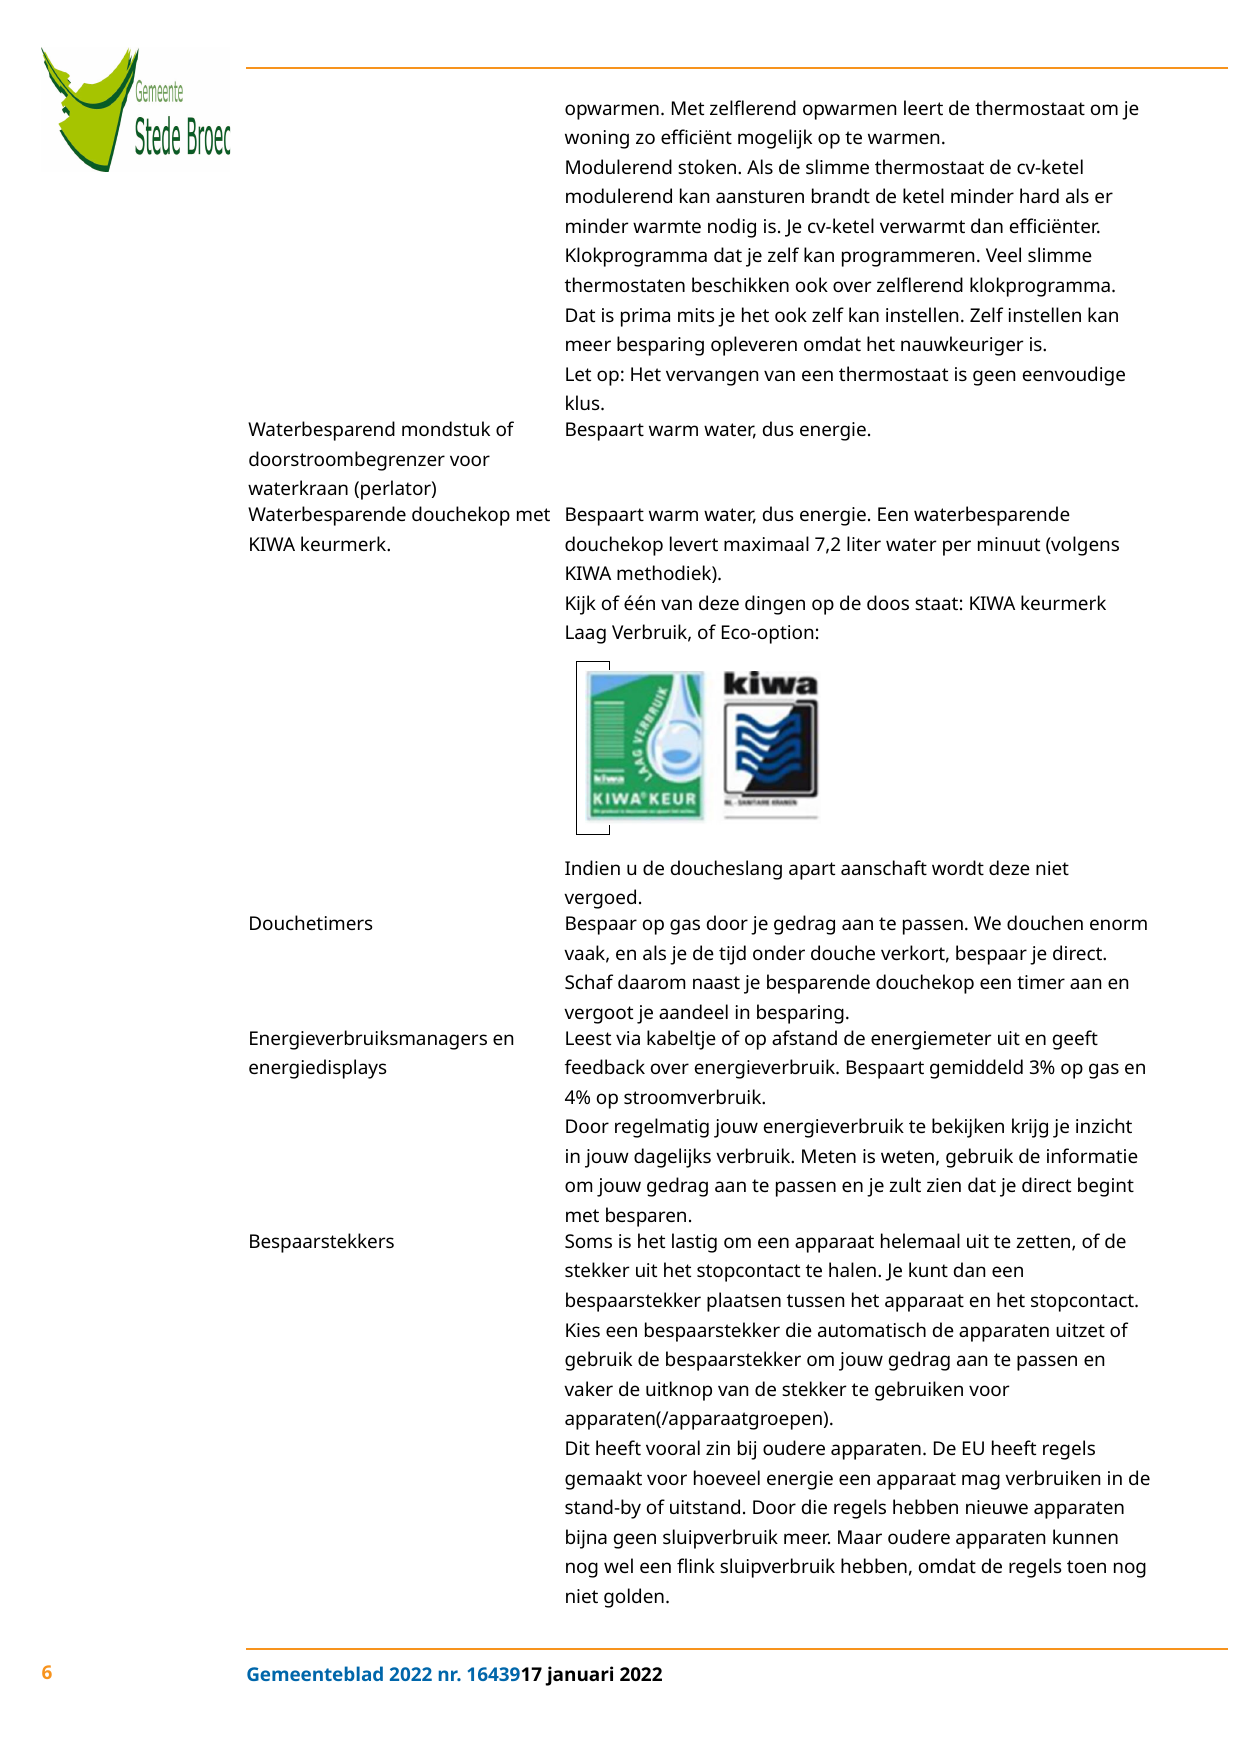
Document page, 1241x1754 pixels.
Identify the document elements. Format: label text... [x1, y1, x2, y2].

table_cell opwarmen. Met zelflerend opwarmen leert de thermostaat om je woning zo efficiënt mogelijk op te warmen. Modulerend stoken. Als de slimme thermostaat de cv-ketel modulerend kan aansturen brandt de ketel minder hard als er minder warmte nodig is. Je cv-ketel verwarmt dan efficiënter. Klokprogramma dat je zelf kan programmeren. Veel slimme thermostaten beschikken ook over zelflerend klokprogramma. Dat is prima mits je het ook zelf kan instellen. Zelf instellen kan meer besparing opleveren omdat het nauwkeuriger is. Let op: Het vervangen van een thermostaat is geen eenvoudige klus. [564, 95, 1152, 416]
table_cell [248, 95, 564, 416]
table_cell Soms is het lastig om een apparaat helemaal uit te zetten, of de stekker uit het stopcontact te halen. Je kunt dan een bespaarstekker plaatsen tussen het apparaat en het stopcontact. Kies een bespaarstekker die automatisch de apparaten uitzet of gebruik de bespaarstekker om jouw gedrag aan te passen en vaker de uitknop van de stekker te gebruiken voor apparaten(/apparaatgroepen). Dit heeft vooral zin bij oudere apparaten. De EU heeft regels gemaakt voor hoeveel energie een apparaat mag verbruiken in de stand-by of uitstand. Door die regels hebben nieuwe apparaten bijna geen sluipverbruik meer. Maar oudere apparaten kunnen nog wel een flink sluipverbruik hebben, omdat de regels toen nog niet golden. [564, 1228, 1152, 1609]
table_cell Leest via kabeltje of op afstand de energiemeter uit en geeft feedback over energieverbruik. Bespaart gemiddeld 3% op gas en 4% op stroomverbruik. Door regelmatig jouw energieverbruik te bekijken krijg je inzicht in jouw dagelijks verbruik. Meten is weten, gebruik de informatie om jouw gedrag aan te passen en je zult zien dat je direct begint met besparen. [564, 1025, 1152, 1228]
table_cell Douchetimers [248, 910, 564, 1025]
table_cell Bespaarstekkers [248, 1228, 564, 1609]
picture [585, 670, 822, 825]
table_cell Bespaart warm water, dus energie. Een waterbesparende douchekop levert maximaal 7,2 liter water per minuut (volgens KIWA methodiek). Kijk of één van deze dingen op de doos staat: KIWA keurmerk Laag Verbruik, of Eco-option: Indien u de doucheslang apart aanschaft wordt deze niet vergoed. [564, 501, 1152, 910]
table_cell Waterbesparend mondstuk of doorstroombegrenzer voor waterkraan (perlator) [248, 416, 564, 501]
table_cell Waterbesparende douchekop met KIWA keurmerk. [248, 501, 564, 910]
table_cell Bespaar op gas door je gedrag aan te passen. We douchen enorm vaak, en als je de tijd onder douche verkort, bespaar je direct. Schaf daarom naast je besparende douchekop een timer aan en vergoot je aandeel in besparing. [564, 910, 1152, 1025]
table_cell Bespaart warm water, dus energie. [564, 416, 1152, 501]
table_cell Energieverbruiksmanagers en energiedisplays [248, 1025, 564, 1228]
picture [41, 47, 231, 172]
